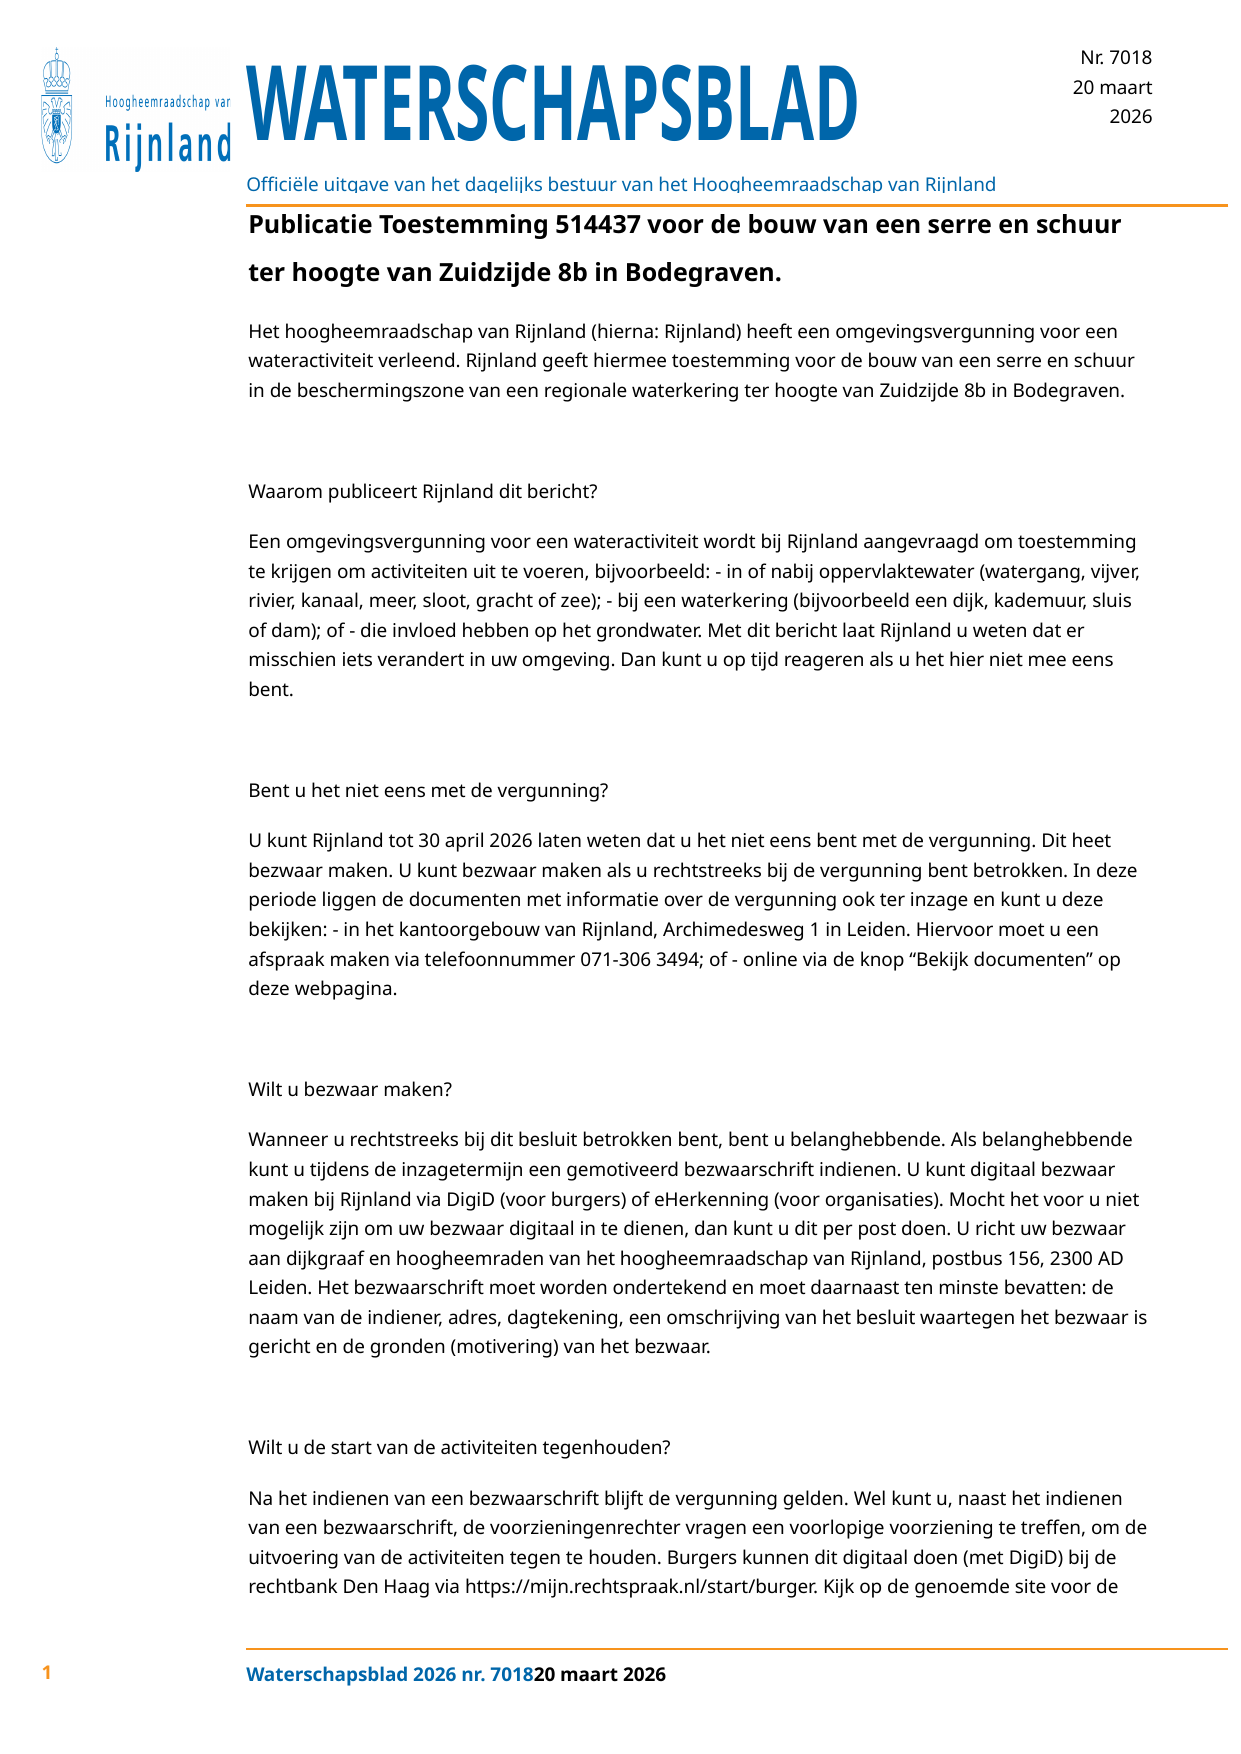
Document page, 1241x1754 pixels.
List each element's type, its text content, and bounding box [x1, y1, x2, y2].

text Publicatie Toestemming 514437 voor de bouw van een serre en schuur ter hoogte van Zuidzijde 8b in Bodegraven. [248, 207, 1152, 288]
text U kunt Rijnland tot 30 april 2026 laten weten dat u het niet eens bent met de vergunning. Dit heet bezwaar maken. U kunt bezwaar maken als u rechtstreeks bij de vergunning bent betrokken. In deze periode liggen de documenten met informatie over de vergunning ook ter inzage en kunt u deze bekijken: - in het kantoorgebouw van Rijnland, Archimedesweg 1 in Leiden. Hiervoor moet u een afspraak maken via telefoonnummer 071-306 3494; of - online via de knop “Bekijk documenten” op deze webpagina. [248, 827, 1152, 1001]
text Wilt u bezwaar maken? [248, 1076, 1152, 1102]
text Bent u het niet eens met de vergunning? [248, 777, 1152, 803]
text Waarom publiceert Rijnland dit bericht? [248, 478, 1152, 504]
text Een omgevingsvergunning voor een wateractiviteit wordt bij Rijnland aangevraagd om toestemming te krijgen om activiteiten uit te voeren, bijvoorbeeld: - in of nabij oppervlaktewater (watergang, vijver, rivier, kanaal, meer, sloot, gracht of zee); - bij een waterkering (bijvoorbeeld een dijk, kademuur, sluis of dam); of - die invloed hebben op het grondwater. Met dit bericht laat Rijnland u weten dat er misschien iets verandert in uw omgeving. Dan kunt u op tijd reageren als u het hier niet mee eens bent. [248, 528, 1152, 702]
text Na het indienen van een bezwaarschrift blijft de vergunning gelden. Wel kunt u, naast het indienen van een bezwaarschrift, de voorzieningenrechter vragen een voorlopige voorziening te treffen, om de uitvoering van de activiteiten tegen te houden. Burgers kunnen dit digitaal doen (met DigiD) bij de rechtbank Den Haag via https://mijn.rechtspraak.nl/start/burger. Kijk op de genoemde site voor de [248, 1485, 1152, 1599]
text Wilt u de start van de activiteiten tegenhouden? [248, 1434, 1152, 1460]
text Het hoogheemraadschap van Rijnland (hierna: Rijnland) heeft een omgevingsvergunning voor een wateractiviteit verleend. Rijnland geeft hiermee toestemming voor de bouw van een serre en schuur in de beschermingszone van een regionale waterkering ter hoogte van Zuidzijde 8b in Bodegraven. [248, 318, 1152, 403]
picture [41, 47, 231, 172]
text Wanneer u rechtstreeks bij dit besluit betrokken bent, bent u belanghebbende. Als belanghebbende kunt u tijdens de inzagetermijn een gemotiveerd bezwaarschrift indienen. U kunt digitaal bezwaar maken bij Rijnland via DigiD (voor burgers) of eHerkenning (voor organisaties). Mocht het voor u niet mogelijk zijn om uw bezwaar digitaal in te dienen, dan kunt u dit per post doen. U richt uw bezwaar aan dijkgraaf en hoogheemraden van het hoogheemraadschap van Rijnland, postbus 156, 2300 AD Leiden. Het bezwaarschrift moet worden ondertekend en moet daarnaast ten minste bevatten: de naam van de indiener, adres, dagtekening, een omschrijving van het besluit waartegen het bezwaar is gericht en de gronden (motivering) van het bezwaar. [248, 1127, 1152, 1359]
